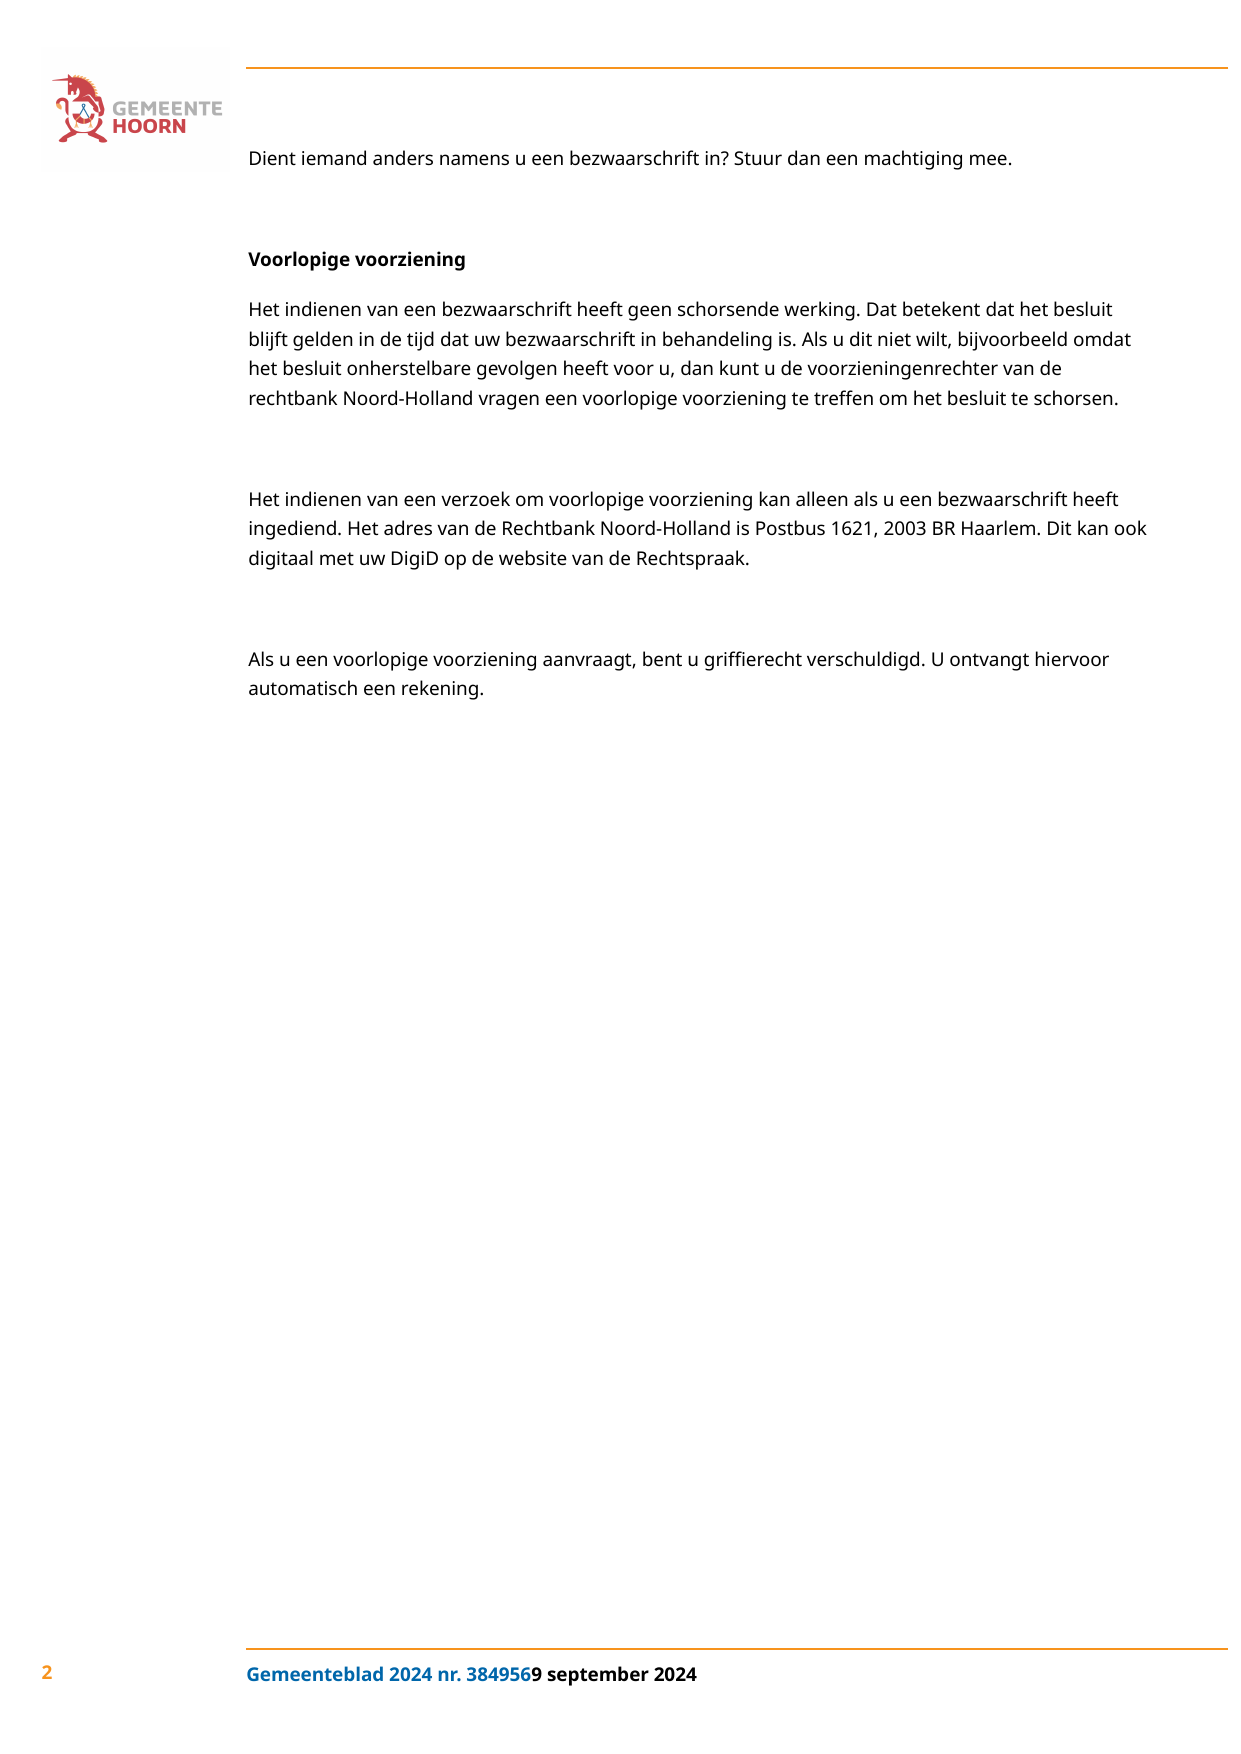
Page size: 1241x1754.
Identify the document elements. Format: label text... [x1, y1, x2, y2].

text Voorlopige voorziening [248, 246, 1152, 272]
text Als u een voorlopige voorziening aanvraagt, bent u griffierecht verschuldigd. U ontvangt hiervoor automatisch een rekening. [248, 646, 1152, 701]
picture [41, 47, 231, 172]
text Dient iemand anders namens u een bezwaarschrift in? Stuur dan een machtiging mee. [248, 145, 1152, 171]
text Het indienen van een bezwaarschrift heeft geen schorsende werking. Dat betekent dat het besluit blijft gelden in de tijd dat uw bezwaarschrift in behandeling is. Als u dit niet wilt, bijvoorbeeld omdat het besluit onherstelbare gevolgen heeft voor u, dan kunt u de voorzieningenrechter van de rechtbank Noord-Holland vragen een voorlopige voorziening te treffen om het besluit te schorsen. [248, 296, 1152, 411]
text Het indienen van een verzoek om voorlopige voorziening kan alleen als u een bezwaarschrift heeft ingediend. Het adres van de Rechtbank Noord-Holland is Postbus 1621, 2003 BR Haarlem. Dit kan ook digitaal met uw DigiD op de website van de Rechtspraak. [248, 486, 1152, 571]
